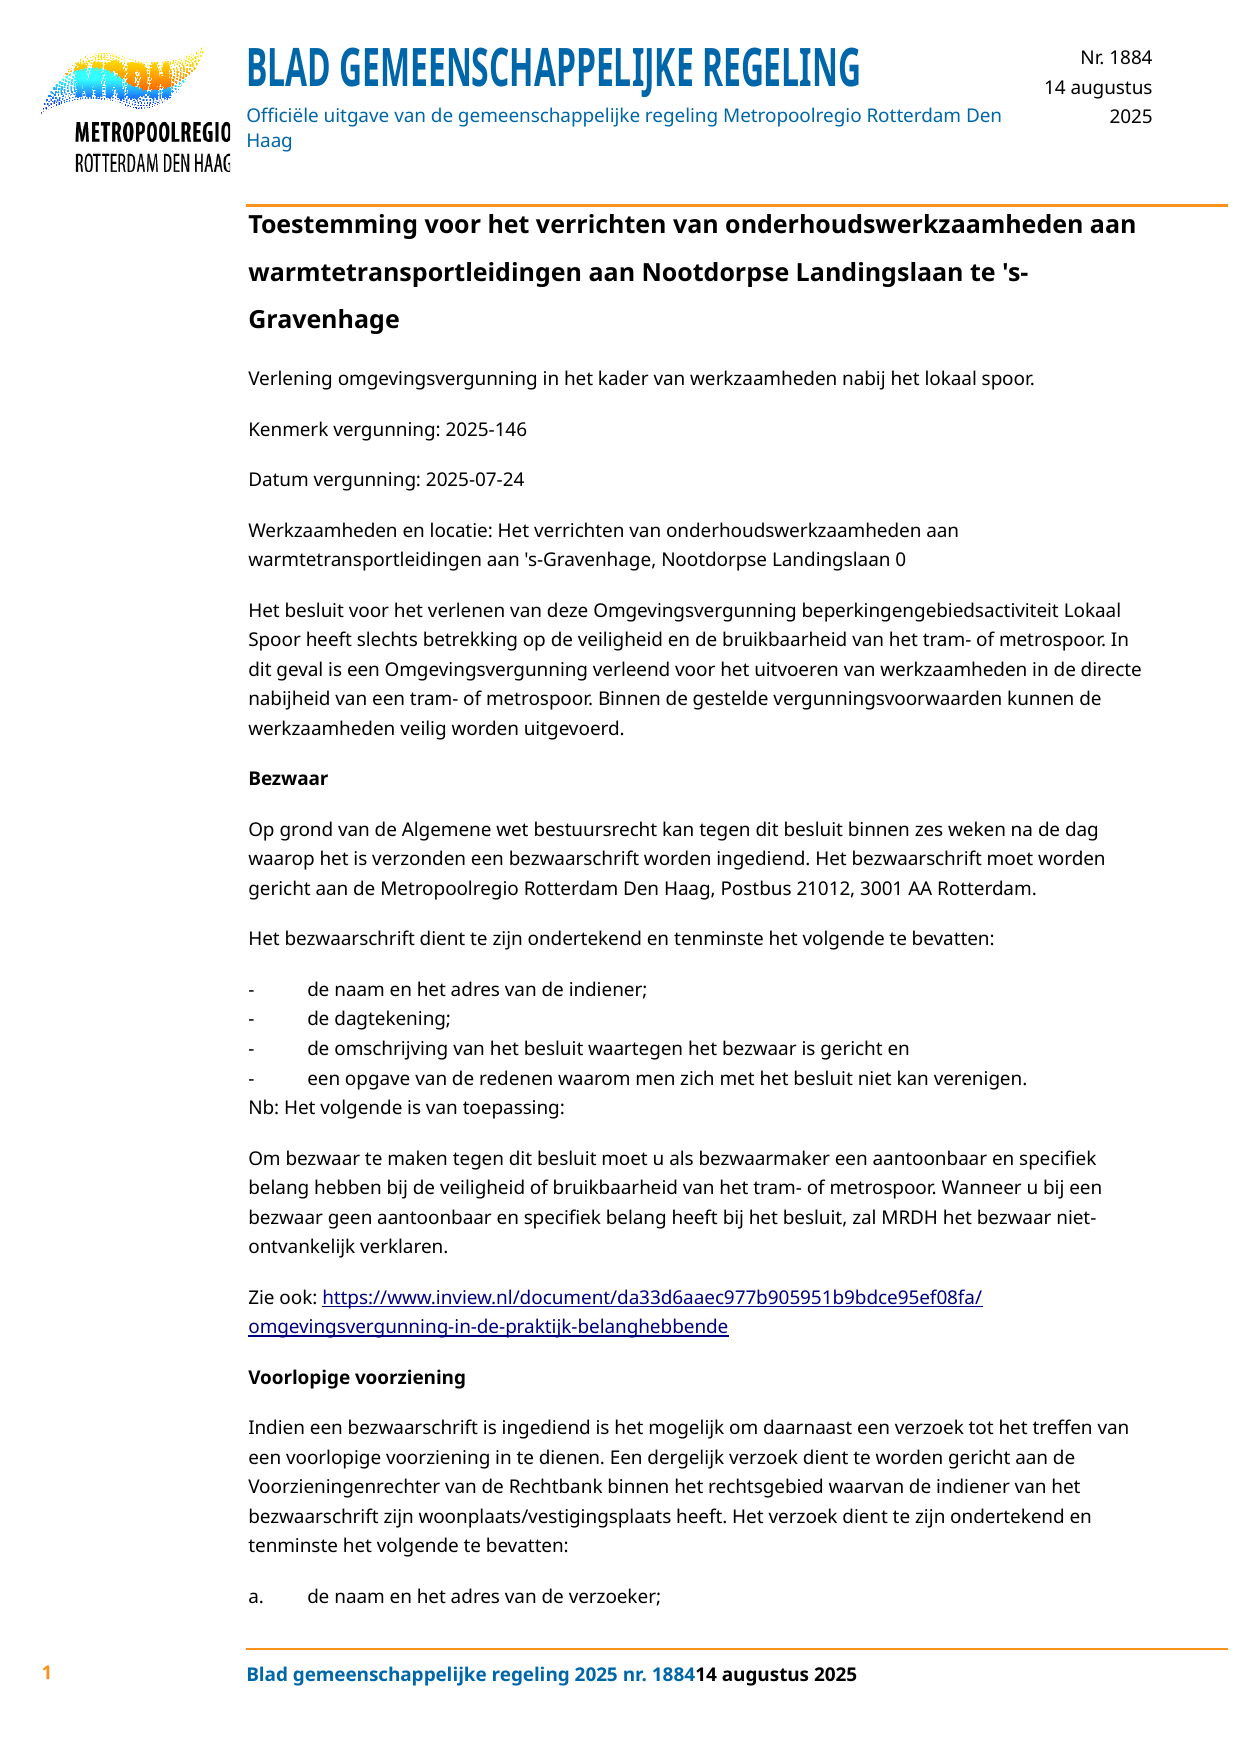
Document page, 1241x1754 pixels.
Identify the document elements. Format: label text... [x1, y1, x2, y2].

text Verlening omgevingsvergunning in het kader van werkzaamheden nabij het lokaal spoor. [248, 366, 1152, 391]
text Het bezwaarschrift dient te zijn ondertekend en tenminste het volgende te bevatten: [248, 926, 1152, 951]
text Bezwaar [248, 766, 1152, 791]
text Om bezwaar te maken tegen dit besluit moet u als bezwaarmaker een aantoonbaar en specifiek belang hebben bij de veiligheid of bruikbaarheid van het tram- of metrospoor. Wanneer u bij een bezwaar geen aantoonbaar en specifiek belang heeft bij het besluit, zal MRDH het bezwaar niet-ontvankelijk verklaren. [248, 1145, 1152, 1259]
list de naam en het adres van de verzoeker; [248, 1583, 1152, 1609]
list de naam en het adres van de indiener; [248, 976, 1152, 1002]
text Werkzaamheden en locatie: Het verrichten van onderhoudswerkzaamheden aan warmtetransportleidingen aan 's-Gravenhage, Nootdorpse Landingslaan 0 [248, 517, 1152, 572]
list de omschrijving van het besluit waartegen het bezwaar is gericht en [248, 1035, 1152, 1061]
text Het besluit voor het verlenen van deze Omgevingsvergunning beperkingengebiedsactiviteit Lokaal Spoor heeft slechts betrekking op de veiligheid en de bruikbaarheid van het tram- of metrospoor. In dit geval is een Omgevingsvergunning verleend voor het uitvoeren van werkzaamheden in de directe nabijheid van een tram- of metrospoor. Binnen de gestelde vergunningsvoorwaarden kunnen de werkzaamheden veilig worden uitgevoerd. [248, 597, 1152, 741]
text Nb: Het volgende is van toepassing: [248, 1094, 1152, 1120]
text Datum vergunning: 2025-07-24 [248, 466, 1152, 492]
picture [41, 47, 231, 172]
text Indien een bezwaarschrift is ingediend is het mogelijk om daarnaast een verzoek tot het treffen van een voorlopige voorziening in te dienen. Een dergelijk verzoek dient te worden gericht aan de Voorzieningenrechter van de Rechtbank binnen het rechtsgebied waarvan de indiener van het bezwaarschrift zijn woonplaats/vestigingsplaats heeft. Het verzoek dient te zijn ondertekend en tenminste het volgende te bevatten: [248, 1414, 1152, 1558]
list de dagtekening; [248, 1006, 1152, 1031]
text Op grond van de Algemene wet bestuursrecht kan tegen dit besluit binnen zes weken na de dag waarop het is verzonden een bezwaarschrift worden ingediend. Het bezwaarschrift moet worden gericht aan de Metropoolregio Rotterdam Den Haag, Postbus 21012, 3001 AA Rotterdam. [248, 816, 1152, 901]
list een opgave van de redenen waarom men zich met het besluit niet kan verenigen. [248, 1065, 1152, 1090]
text Kenmerk vergunning: 2025-146 [248, 416, 1152, 442]
text Voorlopige voorziening [248, 1364, 1152, 1389]
text Toestemming voor het verrichten van onderhoudswerkzaamheden aan warmtetransportleidingen aan Nootdorpse Landingslaan te 's-Gravenhage [248, 207, 1152, 336]
text Zie ook: https://www.inview.nl/document/da33d6aaec977b905951b9bdce95ef08fa/omgevingsvergunning-in-de-praktijk-belanghebbende [248, 1284, 1152, 1339]
